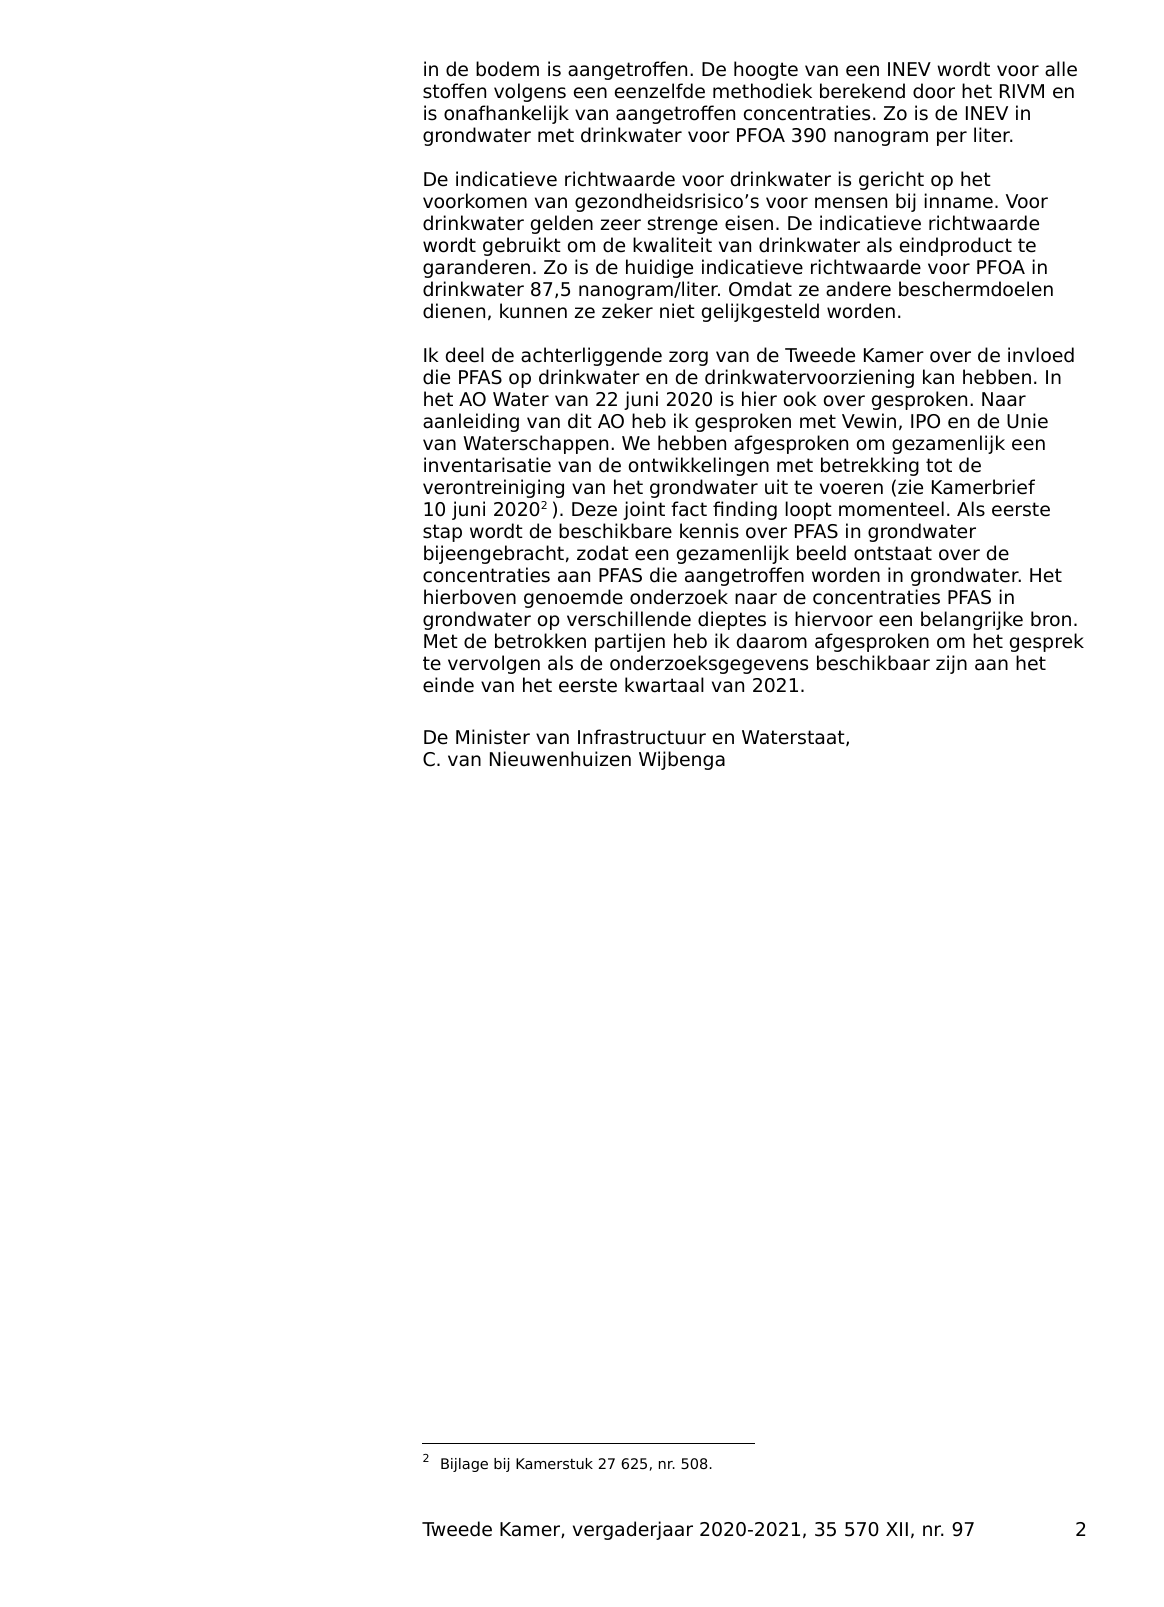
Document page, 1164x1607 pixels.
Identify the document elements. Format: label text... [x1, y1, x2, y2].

text De Minister van Infrastructuur en Waterstaat, C. van Nieuwenhuizen Wijbenga [422, 727, 1087, 771]
text De indicatieve richtwaarde voor drinkwater is gericht op het voorkomen van gezondheidsrisico’s voor mensen bij inname. Voor drinkwater gelden zeer strenge eisen. De indicatieve richtwaarde wordt gebruikt om de kwaliteit van drinkwater als eindproduct te garanderen. Zo is de huidige indicatieve richtwaarde voor PFOA in drinkwater 87,5 nanogram/liter. Omdat ze andere beschermdoelen dienen, kunnen ze zeker niet gelijkgesteld worden. [422, 169, 1087, 323]
text in de bodem is aangetroffen. De hoogte van een INEV wordt voor alle stoffen volgens een eenzelfde methodiek berekend door het RIVM en is onafhankelijk van aangetroffen concentraties. Zo is de INEV in grondwater met drinkwater voor PFOA 390 nanogram per liter. [422, 59, 1087, 147]
text Ik deel de achterliggende zorg van de Tweede Kamer over de invloed die PFAS op drinkwater en de drinkwatervoorziening kan hebben. In het AO Water van 22 juni 2020 is hier ook over gesproken. Naar aanleiding van dit AO heb ik gesproken met Vewin, IPO en de Unie van Waterschappen. We hebben afgesproken om gezamenlijk een inventarisatie van de ontwikkelingen met betrekking tot de verontreiniging van het grondwater uit te voeren (zie Kamerbrief 10 juni 2020). Deze joint fact finding loopt momenteel. Als eerste stap wordt de beschikbare kennis over PFAS in grondwater bijeengebracht, zodat een gezamenlijk beeld ontstaat over de concentraties aan PFAS die aangetroffen worden in grondwater. Het hierboven genoemde onderzoek naar de concentraties PFAS in grondwater op verschillende dieptes is hiervoor een belangrijke bron. Met de betrokken partijen heb ik daarom afgesproken om het gesprek te vervolgen als de onderzoeksgegevens beschikbaar zijn aan het einde van het eerste kwartaal van 2021. [422, 345, 1087, 697]
text Bijlage bij Kamerstuk 27 625, nr. 508. [422, 1452, 1087, 1474]
